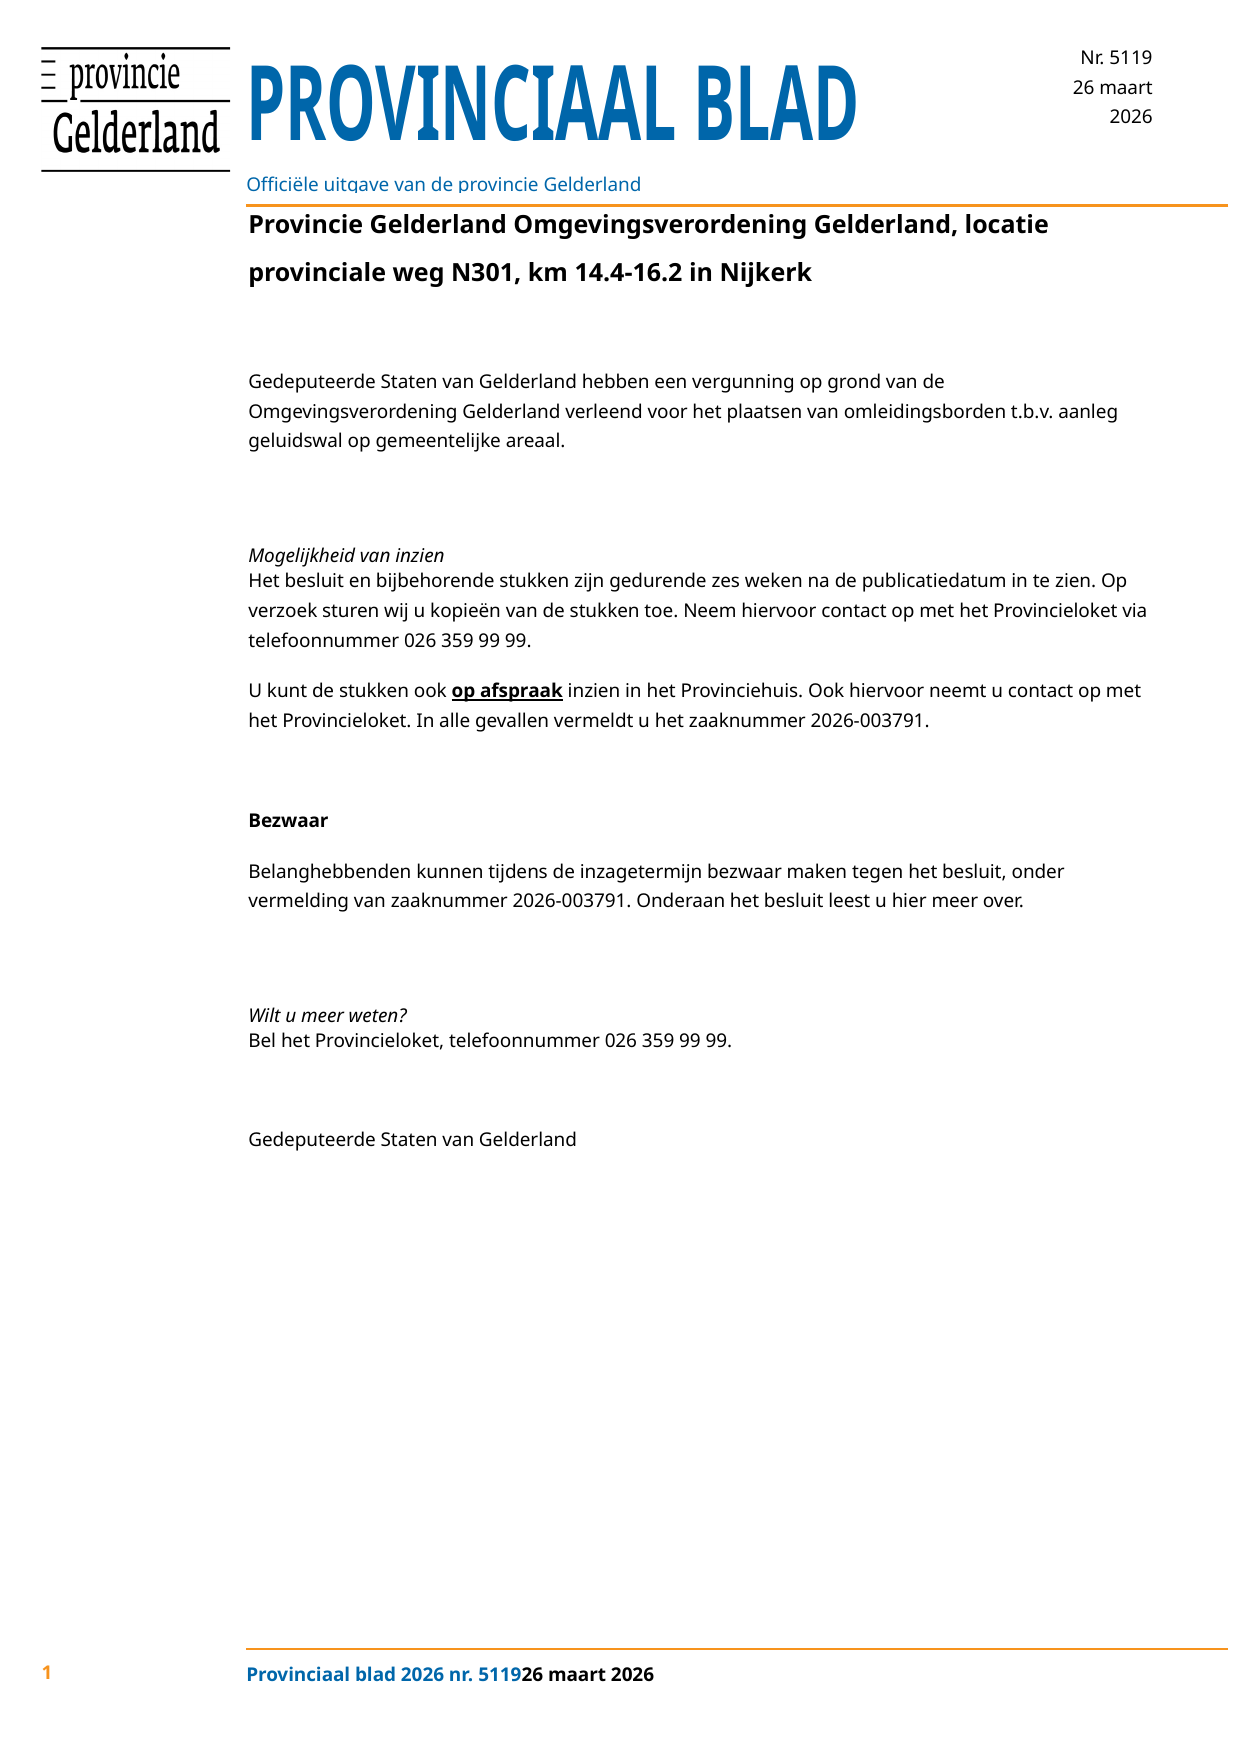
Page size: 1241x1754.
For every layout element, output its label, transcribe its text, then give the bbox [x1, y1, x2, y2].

picture [41, 47, 231, 172]
text U kunt de stukken ook op afspraak inzien in het Provinciehuis. Ook hiervoor neemt u contact op met het Provincieloket. In alle gevallen vermeldt u het zaaknummer 2026-003791. [248, 677, 1152, 732]
text Provincie Gelderland Omgevingsverordening Gelderland, locatie provinciale weg N301, km 14.4-16.2 in Nijkerk [248, 207, 1152, 288]
text Bezwaar [248, 808, 1152, 833]
text Bel het Provincieloket, telefoonnummer 026 359 99 99. [248, 1028, 1152, 1053]
text Wilt u meer weten? [248, 1002, 1152, 1028]
text Gedeputeerde Staten van Gelderland [248, 1126, 1152, 1152]
text Het besluit en bijbehorende stukken zijn gedurende zes weken na de publicatiedatum in te zien. Op verzoek sturen wij u kopieën van de stukken toe. Neem hiervoor contact op met het Provincieloket via telefoonnummer 026 359 99 99. [248, 568, 1152, 652]
text Belanghebbenden kunnen tijdens de inzagetermijn bezwaar maken tegen het besluit, onder vermelding van zaaknummer 2026-003791. Onderaan het besluit leest u hier meer over. [248, 858, 1152, 913]
text Gedeputeerde Staten van Gelderland hebben een vergunning op grond van de Omgevingsverordening Gelderland verleend voor het plaatsen van omleidingsborden t.b.v. aanleg geluidswal op gemeentelijke areaal. [248, 368, 1152, 453]
text Mogelijkheid van inzien [248, 542, 1152, 568]
